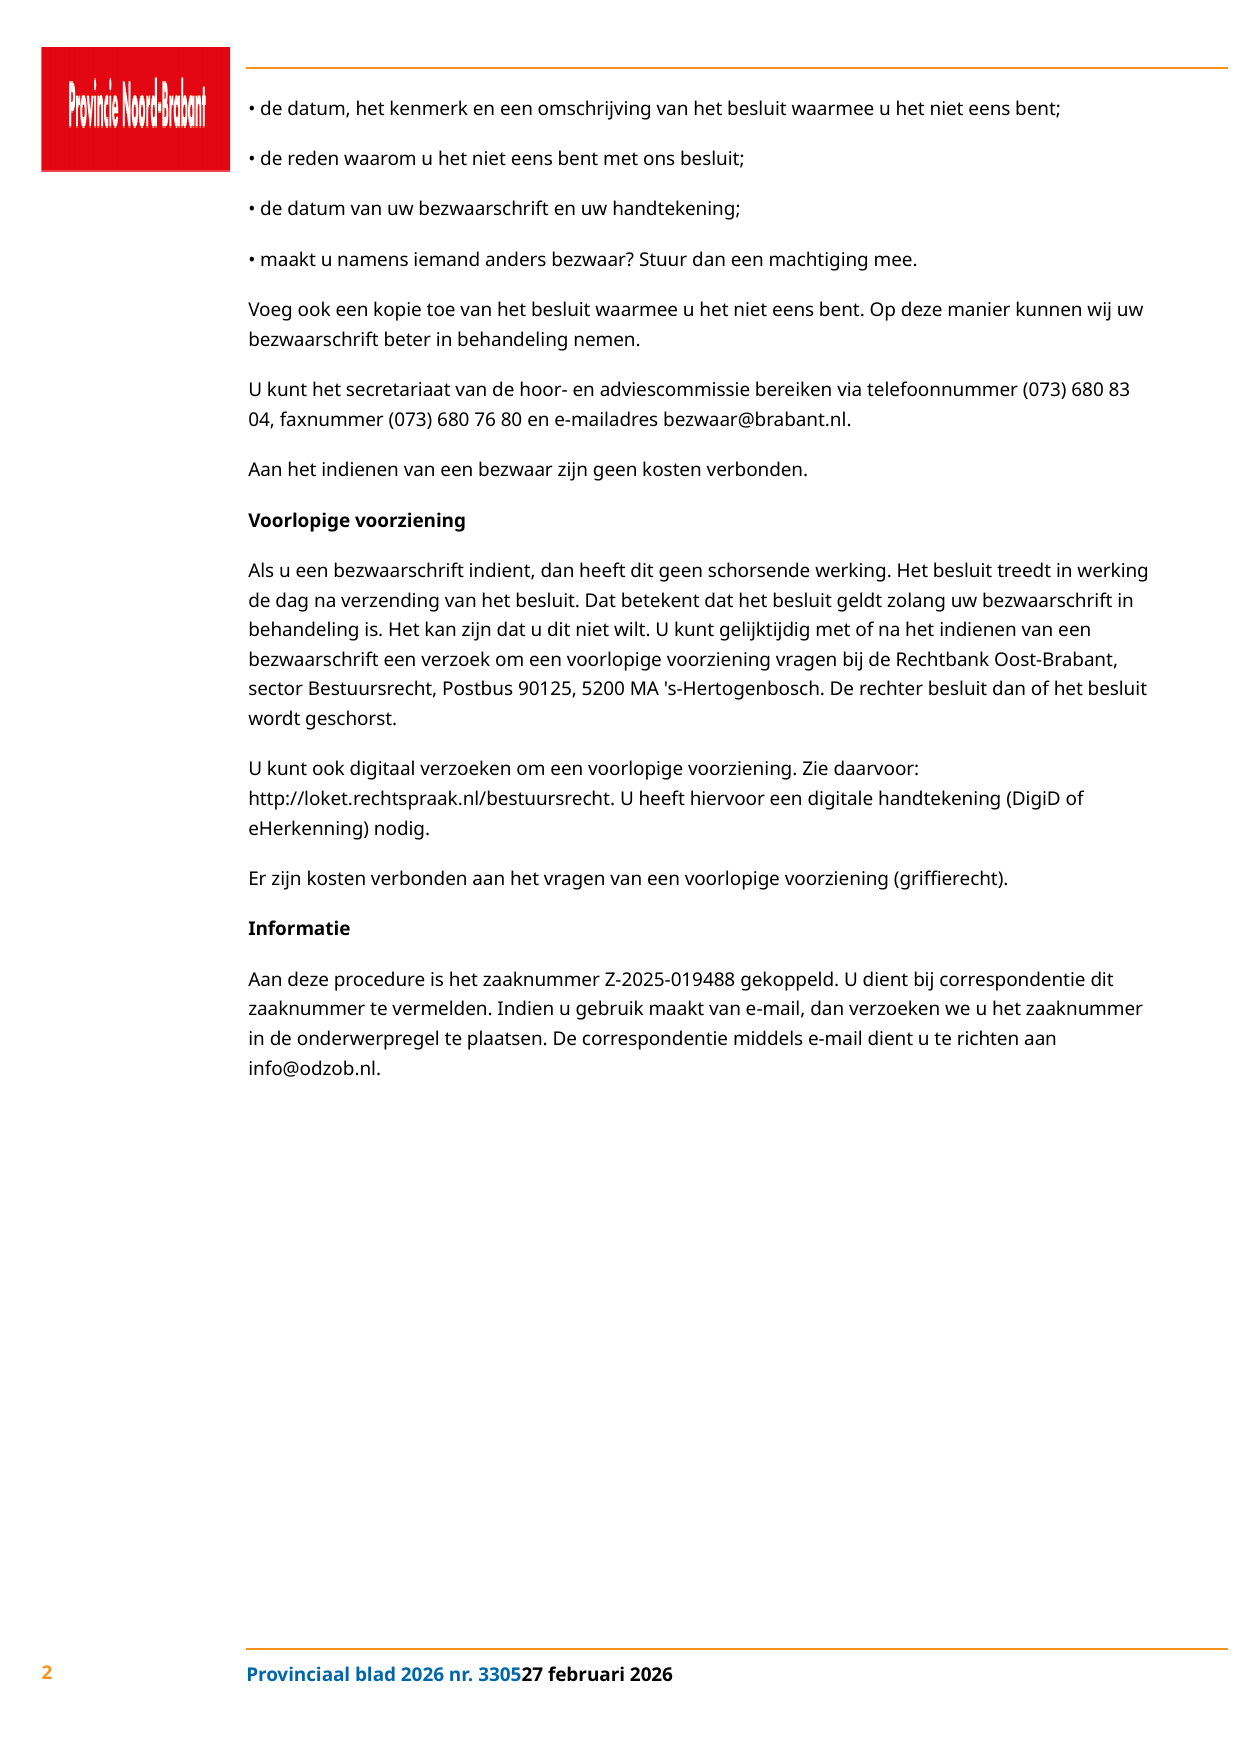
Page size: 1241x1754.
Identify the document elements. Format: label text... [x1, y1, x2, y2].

text Als u een bezwaarschrift indient, dan heeft dit geen schorsende werking. Het besluit treedt in werking de dag na verzending van het besluit. Dat betekent dat het besluit geldt zolang uw bezwaarschrift in behandeling is. Het kan zijn dat u dit niet wilt. U kunt gelijktijdig met of na het indienen van een bezwaarschrift een verzoek om een voorlopige voorziening vragen bij de Rechtbank Oost-Brabant, sector Bestuursrecht, Postbus 90125, 5200 MA 's‑Hertogenbosch. De rechter besluit dan of het besluit wordt geschorst. [248, 557, 1152, 731]
text U kunt ook digitaal verzoeken om een voorlopige voorziening. Zie daarvoor: http://loket.rechtspraak.nl/bestuursrecht. U heeft hiervoor een digitale handtekening (DigiD of eHerkenning) nodig. [248, 756, 1152, 841]
text Er zijn kosten verbonden aan het vragen van een voorlopige voorziening (griffierecht). [248, 865, 1152, 891]
text U kunt het secretariaat van de hoor- en adviescommissie bereiken via telefoonnummer (073) 680 83 04, faxnummer (073) 680 76 80 en e-mailadres bezwaar@brabant.nl. [248, 376, 1152, 432]
text Informatie [248, 916, 1152, 941]
text • de datum, het kenmerk en een omschrijving van het besluit waarmee u het niet eens bent; [248, 95, 1152, 121]
text • de datum van uw bezwaarschrift en uw handtekening; [248, 196, 1152, 221]
text Voeg ook een kopie toe van het besluit waarmee u het niet eens bent. Op deze manier kunnen wij uw bezwaarschrift beter in behandeling nemen. [248, 296, 1152, 352]
text • maakt u namens iemand anders bezwaar? Stuur dan een machtiging mee. [248, 246, 1152, 272]
picture [41, 47, 231, 172]
text Voorlopige voorziening [248, 507, 1152, 533]
text Aan het indienen van een bezwaar zijn geen kosten verbonden. [248, 456, 1152, 482]
text • de reden waarom u het niet eens bent met ons besluit; [248, 145, 1152, 171]
text Aan deze procedure is het zaaknummer Z-2025-019488 gekoppeld. U dient bij correspondentie dit zaaknummer te vermelden. Indien u gebruik maakt van e-mail, dan verzoeken we u het zaaknummer in de onderwerpregel te plaatsen. De correspondentie middels e-mail dient u te richten aan info@odzob.nl. [248, 966, 1152, 1081]
